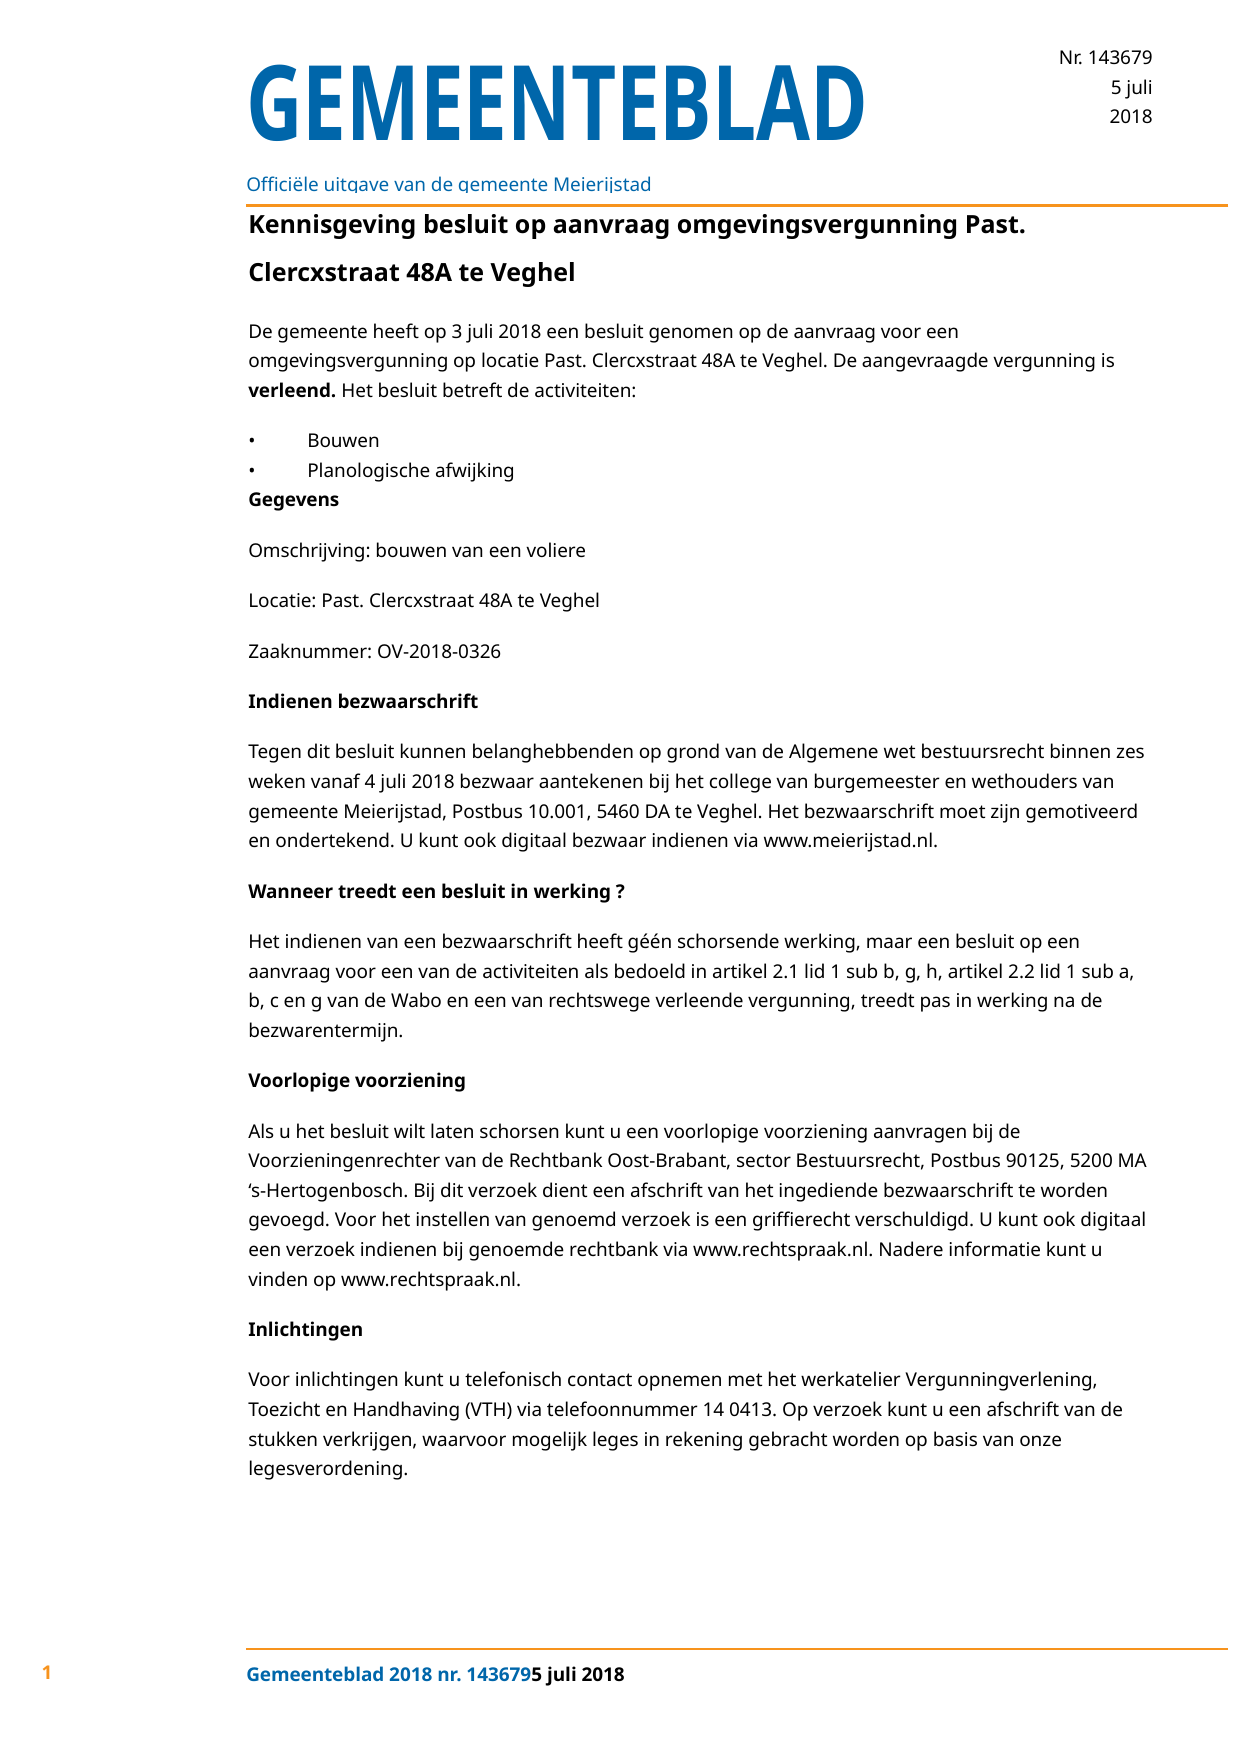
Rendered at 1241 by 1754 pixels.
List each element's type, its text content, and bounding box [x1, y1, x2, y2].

text Indienen bezwaarschrift [248, 688, 1152, 714]
text Omschrijving: bouwen van een voliere [248, 537, 1152, 563]
text Als u het besluit wilt laten schorsen kunt u een voorlopige voorziening aanvragen bij de Voorzieningenrechter van de Rechtbank Oost-Brabant, sector Bestuursrecht, Postbus 90125, 5200 MA ‘s-Hertogenbosch. Bij dit verzoek dient een afschrift van het ingediende bezwaarschrift te worden gevoegd. Voor het instellen van genoemd verzoek is een griffierecht verschuldigd. U kunt ook digitaal een verzoek indienen bij genoemde rechtbank via www.rechtspraak.nl. Nadere informatie kunt u vinden op www.rechtspraak.nl. [248, 1118, 1152, 1292]
text Voor inlichtingen kunt u telefonisch contact opnemen met het werkatelier Vergunningverlening, Toezicht en Handhaving (VTH) via telefoonnummer 14 0413. Op verzoek kunt u een afschrift van de stukken verkrijgen, waarvoor mogelijk leges in rekening gebracht worden op basis van onze legesverordening. [248, 1367, 1152, 1481]
text Gegevens [248, 487, 1152, 512]
text Tegen dit besluit kunnen belanghebbenden op grond van de Algemene wet bestuursrecht binnen zes weken vanaf 4 juli 2018 bezwaar aantekenen bij het college van burgemeester en wethouders van gemeente Meierijstad, Postbus 10.001, 5460 DA te Veghel. Het bezwaarschrift moet zijn gemotiveerd en ondertekend. U kunt ook digitaal bezwaar indienen via www.meierijstad.nl. [248, 739, 1152, 853]
text Voorlopige voorziening [248, 1067, 1152, 1093]
text Kennisgeving besluit op aanvraag omgevingsvergunning Past. Clercxstraat 48A te Veghel [248, 207, 1152, 288]
picture [41, 47, 231, 172]
text Inlichtingen [248, 1316, 1152, 1342]
text Het indienen van een bezwaarschrift heeft géén schorsende werking, maar een besluit op een aanvraag voor een van de activiteiten als bedoeld in artikel 2.1 lid 1 sub b, g, h, artikel 2.2 lid 1 sub a, b, c en g van de Wabo en een van rechtswege verleende vergunning, treedt pas in werking na de bezwarentermijn. [248, 928, 1152, 1043]
text Zaaknummer: OV-2018-0326 [248, 638, 1152, 664]
text De gemeente heeft op 3 juli 2018 een besluit genomen op de aanvraag voor een omgevingsvergunning op locatie Past. Clercxstraat 48A te Veghel. De aangevraagde vergunning is verleend. Het besluit betreft de activiteiten: [248, 318, 1152, 403]
list Bouwen [248, 427, 1152, 453]
text Locatie: Past. Clercxstraat 48A te Veghel [248, 587, 1152, 613]
list Planologische afwijking [248, 457, 1152, 483]
text Wanneer treedt een besluit in werking ? [248, 878, 1152, 904]
